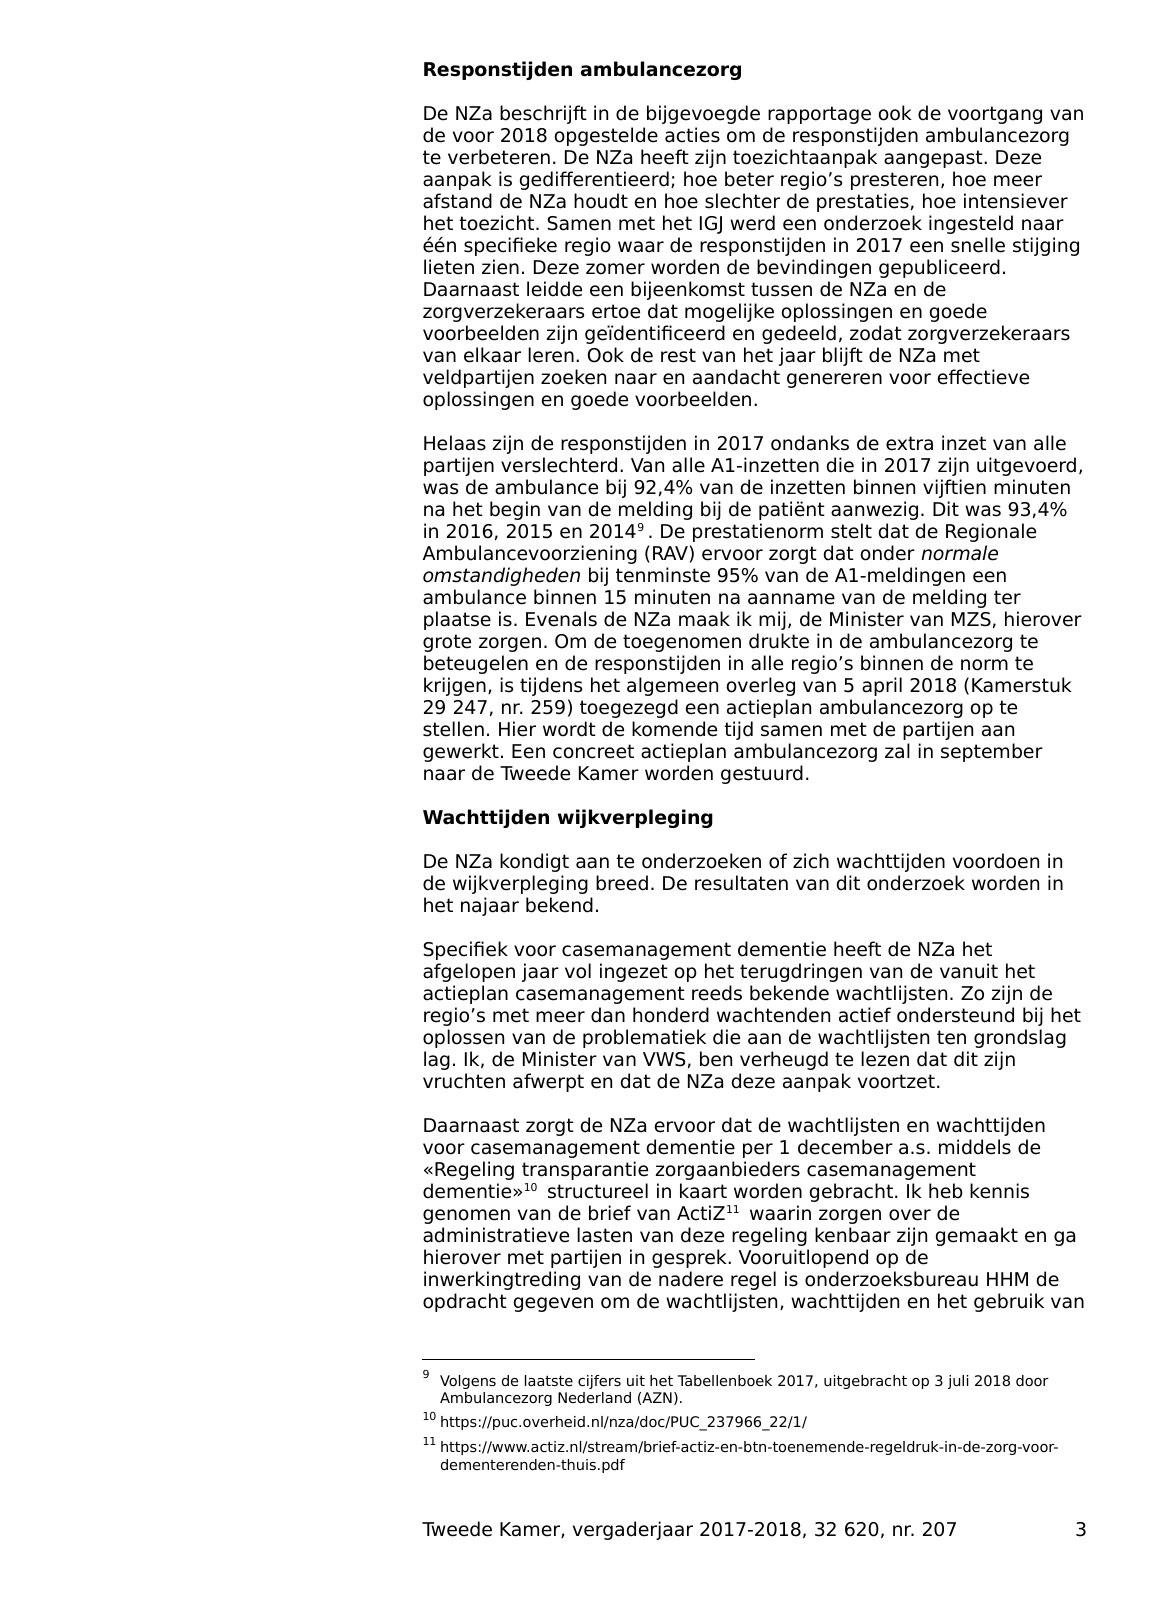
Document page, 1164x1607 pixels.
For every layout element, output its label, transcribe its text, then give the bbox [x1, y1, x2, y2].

text https://puc.overheid.nl/nza/doc/PUC_237966_22/1/ [422, 1410, 1087, 1432]
text Helaas zijn de responstijden in 2017 ondanks de extra inzet van alle partijen verslechterd. Van alle A1-inzetten die in 2017 zijn uitgevoerd, was de ambulance bij 92,4% van de inzetten binnen vijftien minuten na het begin van de melding bij de patiënt aanwezig. Dit was 93,4% in 2016, 2015 en 2014. De prestatienorm stelt dat de Regionale Ambulancevoorziening (RAV) ervoor zorgt dat onder normale omstandigheden bij tenminste 95% van de A1-meldingen een ambulance binnen 15 minuten na aanname van de melding ter plaatse is. Evenals de NZa maak ik mij, de Minister van MZS, hierover grote zorgen. Om de toegenomen drukte in de ambulancezorg te beteugelen en de responstijden in alle regio’s binnen de norm te krijgen, is tijdens het algemeen overleg van 5 april 2018 (Kamerstuk 29 247, nr. 259) toegezegd een actieplan ambulancezorg op te stellen. Hier wordt de komende tijd samen met de partijen aan gewerkt. Een concreet actieplan ambulancezorg zal in september naar de Tweede Kamer worden gestuurd. [422, 433, 1087, 785]
text Volgens de laatste cijfers uit het Tabellenboek 2017, uitgebracht op 3 juli 2018 door Ambulancezorg Nederland (AZN). [422, 1368, 1087, 1407]
text https://www.actiz.nl/stream/brief-actiz-en-btn-toenemende-regeldruk-in-de-zorg-voor-dementerenden-thuis.pdf [422, 1435, 1087, 1474]
text De NZa kondigt aan te onderzoeken of zich wachttijden voordoen in de wijkverpleging breed. De resultaten van dit onderzoek worden in het najaar bekend. [422, 851, 1087, 917]
text Specifiek voor casemanagement dementie heeft de NZa het afgelopen jaar vol ingezet op het terugdringen van de vanuit het actieplan casemanagement reeds bekende wachtlijsten. Zo zijn de regio’s met meer dan honderd wachtenden actief ondersteund bij het oplossen van de problematiek die aan de wachtlijsten ten grondslag lag. Ik, de Minister van VWS, ben verheugd te lezen dat dit zijn vruchten afwerpt en dat de NZa deze aanpak voortzet. [422, 939, 1087, 1093]
text Daarnaast zorgt de NZa ervoor dat de wachtlijsten en wachttijden voor casemanagement dementie per 1 december a.s. middels de «Regeling transparantie zorgaanbieders casemanagement dementie» structureel in kaart worden gebracht. Ik heb kennis genomen van de brief van ActiZ waarin zorgen over de administratieve lasten van deze regeling kenbaar zijn gemaakt en ga hierover met partijen in gesprek. Vooruitlopend op de inwerkingtreding van de nadere regel is onderzoeksbureau HHM de opdracht gegeven om de wachtlijsten, wachttijden en het gebruik van [422, 1115, 1087, 1313]
subtitle Responstijden ambulancezorg [422, 59, 1087, 81]
text De NZa beschrijft in de bijgevoegde rapportage ook de voortgang van de voor 2018 opgestelde acties om de responstijden ambulancezorg te verbeteren. De NZa heeft zijn toezichtaanpak aangepast. Deze aanpak is gedifferentieerd; hoe beter regio’s presteren, hoe meer afstand de NZa houdt en hoe slechter de prestaties, hoe intensiever het toezicht. Samen met het IGJ werd een onderzoek ingesteld naar één specifieke regio waar de responstijden in 2017 een snelle stijging lieten zien. Deze zomer worden de bevindingen gepubliceerd. Daarnaast leidde een bijeenkomst tussen de NZa en de zorgverzekeraars ertoe dat mogelijke oplossingen en goede voorbeelden zijn geïdentificeerd en gedeeld, zodat zorgverzekeraars van elkaar leren. Ook de rest van het jaar blijft de NZa met veldpartijen zoeken naar en aandacht genereren voor effectieve oplossingen en goede voorbeelden. [422, 103, 1087, 411]
subtitle Wachttijden wijkverpleging [422, 807, 1087, 829]
